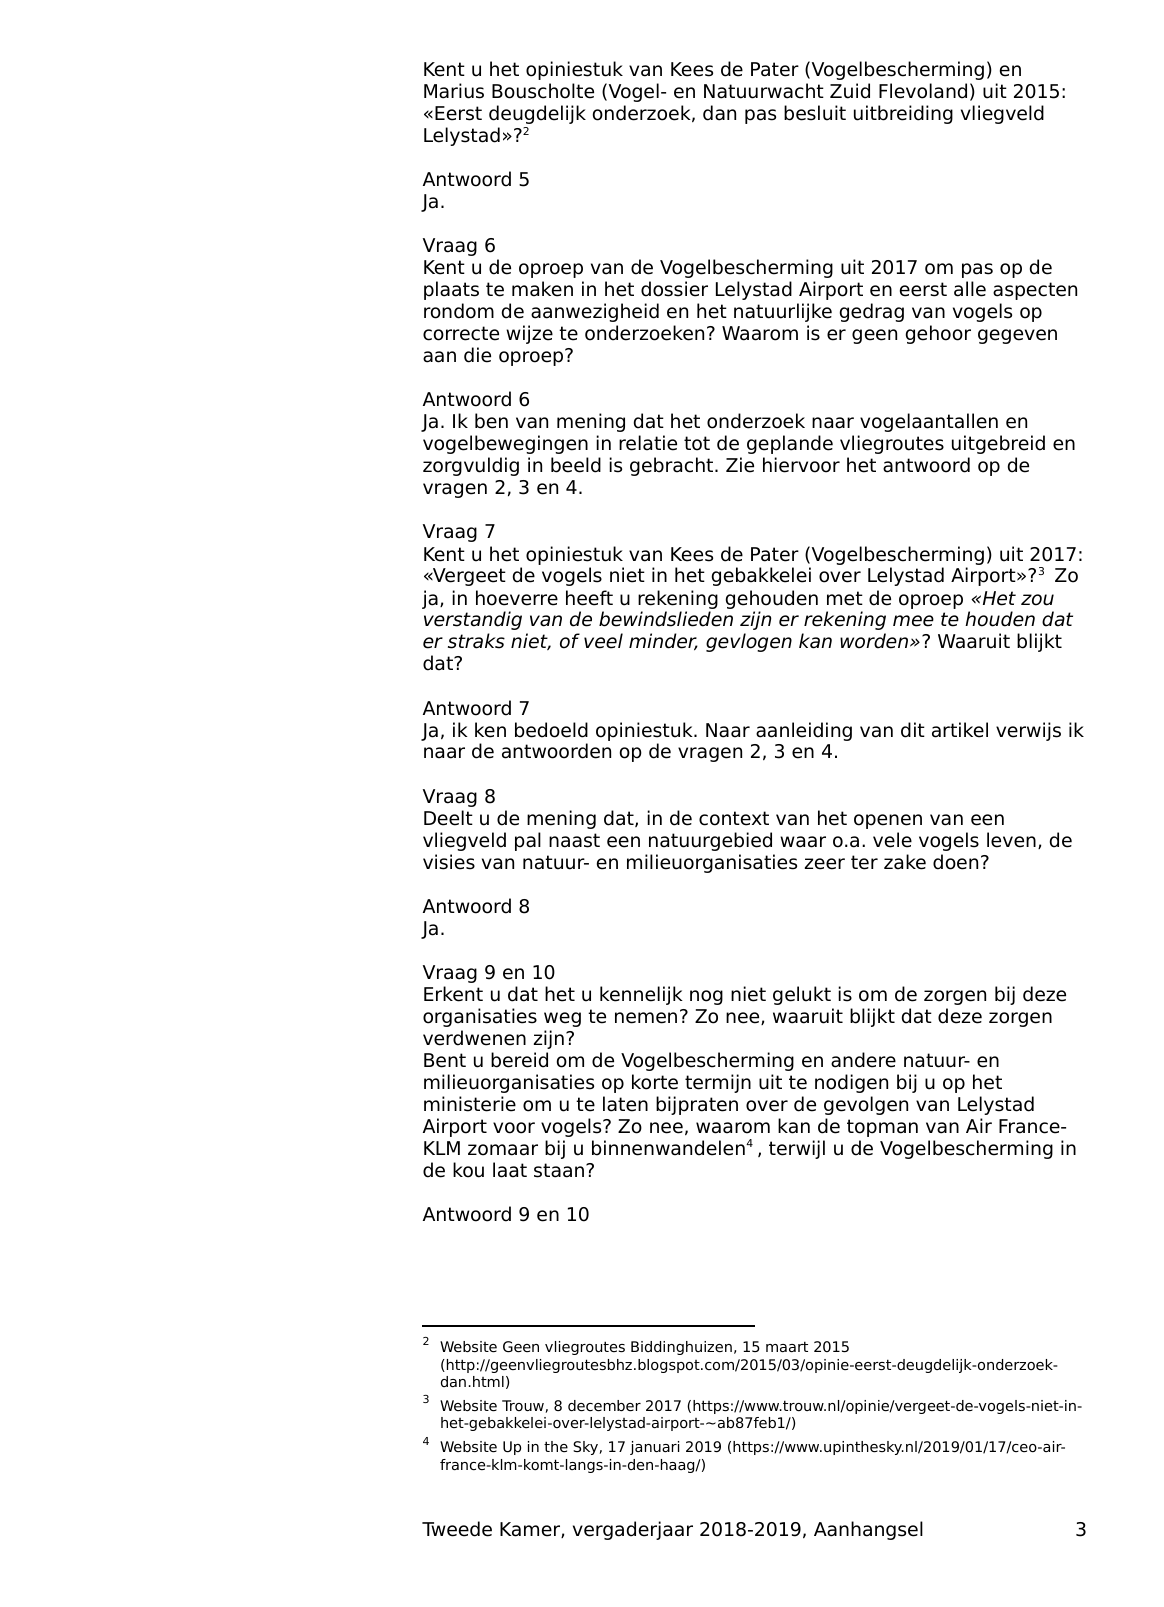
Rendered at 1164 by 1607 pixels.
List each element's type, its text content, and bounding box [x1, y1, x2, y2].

text Deelt u de mening dat, in de context van het openen van een vliegveld pal naast een natuurgebied waar o.a. vele vogels leven, de visies van natuur- en milieuorganisaties zeer ter zake doen? [422, 808, 1087, 873]
text Ja. Ik ben van mening dat het onderzoek naar vogelaantallen en vogelbewegingen in relatie tot de geplande vliegroutes uitgebreid en zorgvuldig in beeld is gebracht. Zie hiervoor het antwoord op de vragen 2, 3 en 4. [422, 411, 1087, 499]
text Erkent u dat het u kennelijk nog niet gelukt is om de zorgen bij deze organisaties weg te nemen? Zo nee, waaruit blijkt dat deze zorgen verdwenen zijn? [422, 984, 1087, 1050]
text Website Geen vliegroutes Biddinghuizen, 15 maart 2015 (http://geenvliegroutesbhz.blogspot.com/2015/03/opinie-eerst-deugdelijk-onderzoek-dan.html) [422, 1335, 1087, 1391]
text Website Trouw, 8 december 2017 (https://www.trouw.nl/opinie/vergeet-de-vogels-niet-in-het-gebakkelei-over-lelystad-airport-~ab87feb1/) [422, 1393, 1087, 1432]
text Antwoord 7 [422, 697, 1087, 719]
text Antwoord 6 [422, 389, 1087, 411]
text Kent u het opiniestuk van Kees de Pater (Vogelbescherming) uit 2017: «Vergeet de vogels niet in het gebakkelei over Lelystad Airport»? Zo ja, in hoeverre heeft u rekening gehouden met de oproep «Het zou verstandig van de bewindslieden zijn er rekening mee te houden dat er straks niet, of veel minder, gevlogen kan worden»? Waaruit blijkt dat? [422, 543, 1087, 675]
text Ja. [422, 191, 1087, 213]
text Antwoord 9 en 10 [422, 1204, 1087, 1226]
text Ja. [422, 918, 1087, 940]
text Vraag 8 [422, 786, 1087, 808]
text Bent u bereid om de Vogelbescherming en andere natuur- en milieuorganisaties op korte termijn uit te nodigen bij u op het ministerie om u te laten bijpraten over de gevolgen van Lelystad Airport voor vogels? Zo nee, waarom kan de topman van Air France-KLM zomaar bij u binnenwandelen, terwijl u de Vogelbescherming in de kou laat staan? [422, 1050, 1087, 1182]
text Antwoord 5 [422, 169, 1087, 191]
text Vraag 7 [422, 521, 1087, 543]
text Kent u het opiniestuk van Kees de Pater (Vogelbescherming) en Marius Bouscholte (Vogel- en Natuurwacht Zuid Flevoland) uit 2015: «Eerst deugdelijk onderzoek, dan pas besluit uitbreiding vliegveld Lelystad»? [422, 59, 1087, 147]
text Antwoord 8 [422, 896, 1087, 918]
text Vraag 9 en 10 [422, 962, 1087, 984]
text Vraag 6 [422, 235, 1087, 257]
text Kent u de oproep van de Vogelbescherming uit 2017 om pas op de plaats te maken in het dossier Lelystad Airport en eerst alle aspecten rondom de aanwezigheid en het natuurlijke gedrag van vogels op correcte wijze te onderzoeken? Waarom is er geen gehoor gegeven aan die oproep? [422, 257, 1087, 367]
text Ja, ik ken bedoeld opiniestuk. Naar aanleiding van dit artikel verwijs ik naar de antwoorden op de vragen 2, 3 en 4. [422, 719, 1087, 763]
text Website Up in the Sky, 17 januari 2019 (https://www.upinthesky.nl/2019/01/17/ceo-air-france-klm-komt-langs-in-den-haag/) [422, 1435, 1087, 1474]
